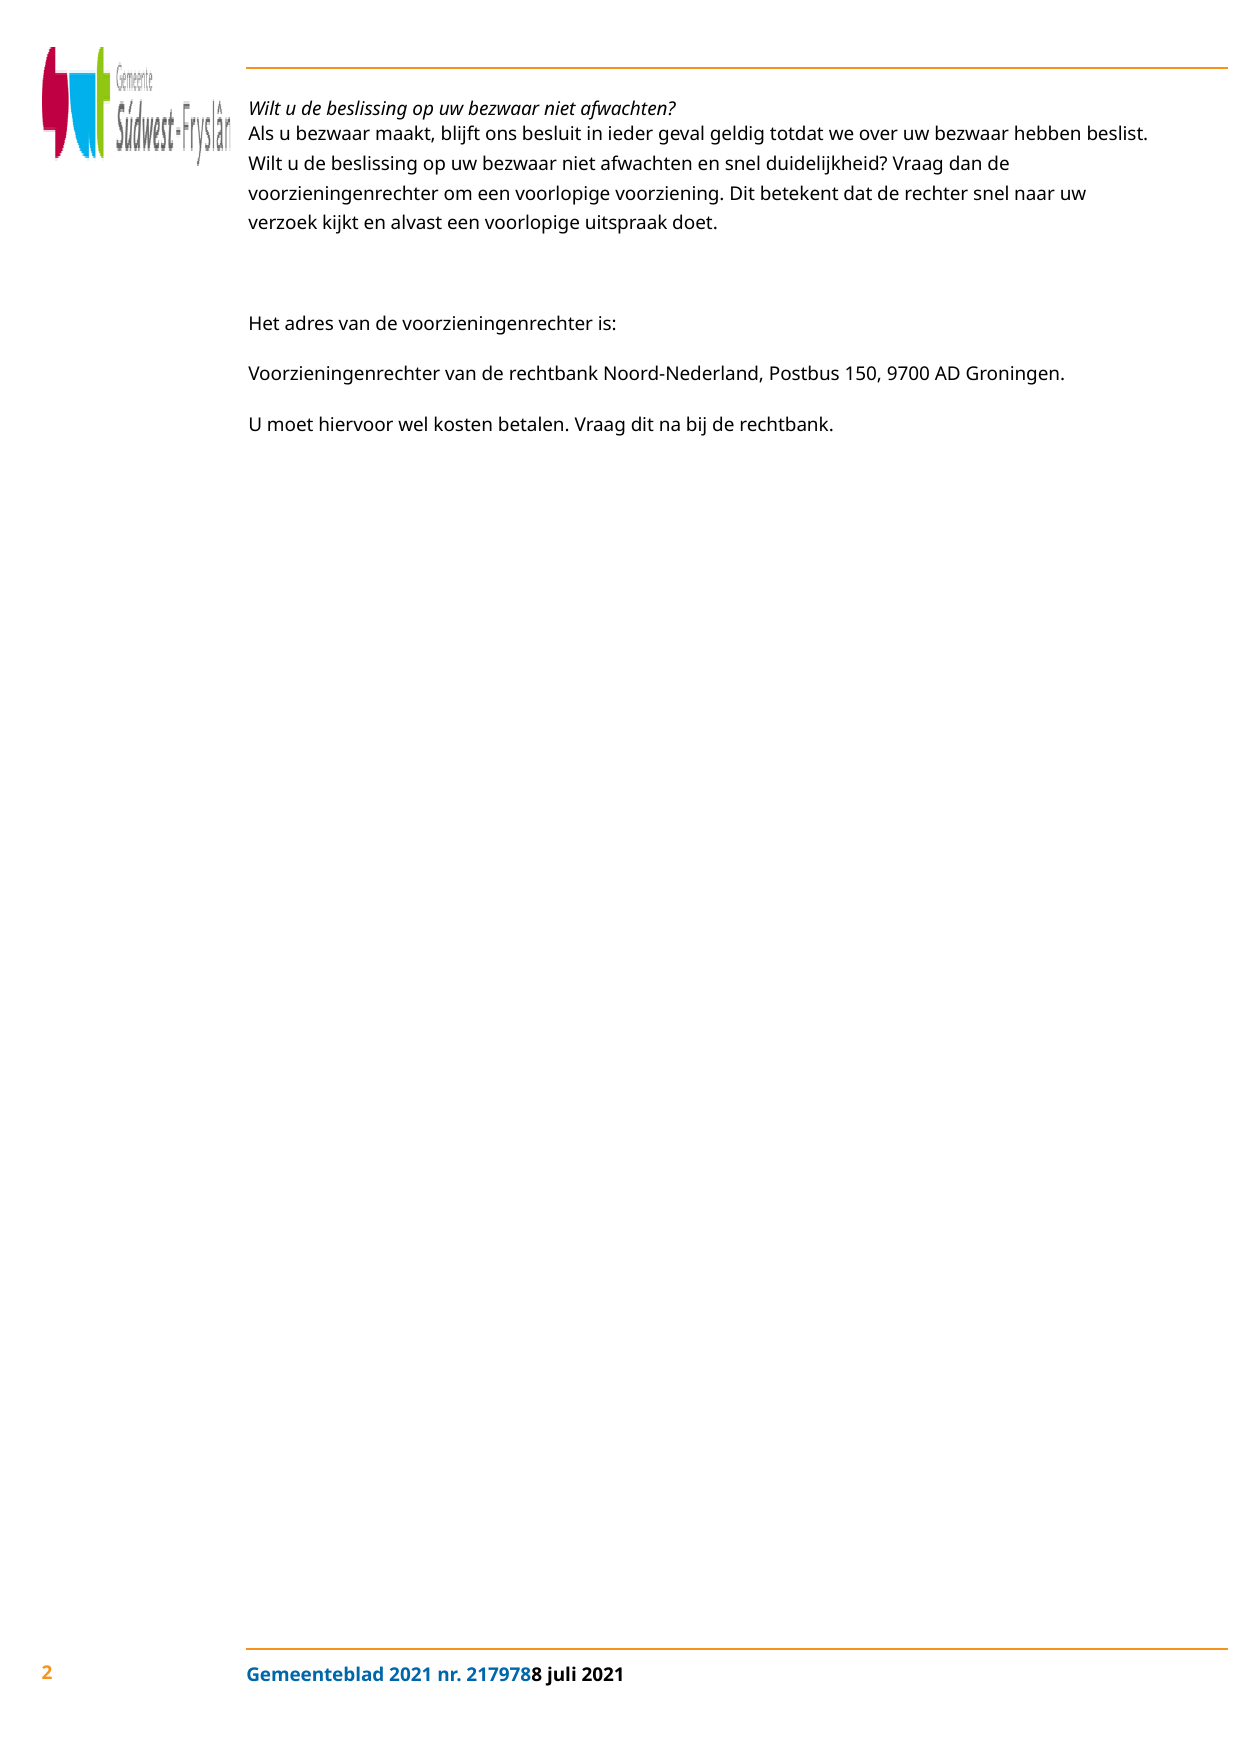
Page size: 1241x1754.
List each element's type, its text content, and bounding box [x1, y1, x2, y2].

text U moet hiervoor wel kosten betalen. Vraag dit na bij de rechtbank. [248, 411, 1152, 437]
text Als u bezwaar maakt, blijft ons besluit in ieder geval geldig totdat we over uw bezwaar hebben beslist. Wilt u de beslissing op uw bezwaar niet afwachten en snel duidelijkheid? Vraag dan de voorzieningenrechter om een voorlopige voorziening. Dit betekent dat de rechter snel naar uw verzoek kijkt en alvast een voorlopige uitspraak doet. [248, 121, 1152, 235]
picture [41, 47, 231, 172]
text Het adres van de voorzieningenrechter is: [248, 310, 1152, 336]
text Wilt u de beslissing op uw bezwaar niet afwachten? [248, 95, 1152, 121]
text Voorzieningenrechter van de rechtbank Noord-Nederland, Postbus 150, 9700 AD Groningen. [248, 361, 1152, 386]
